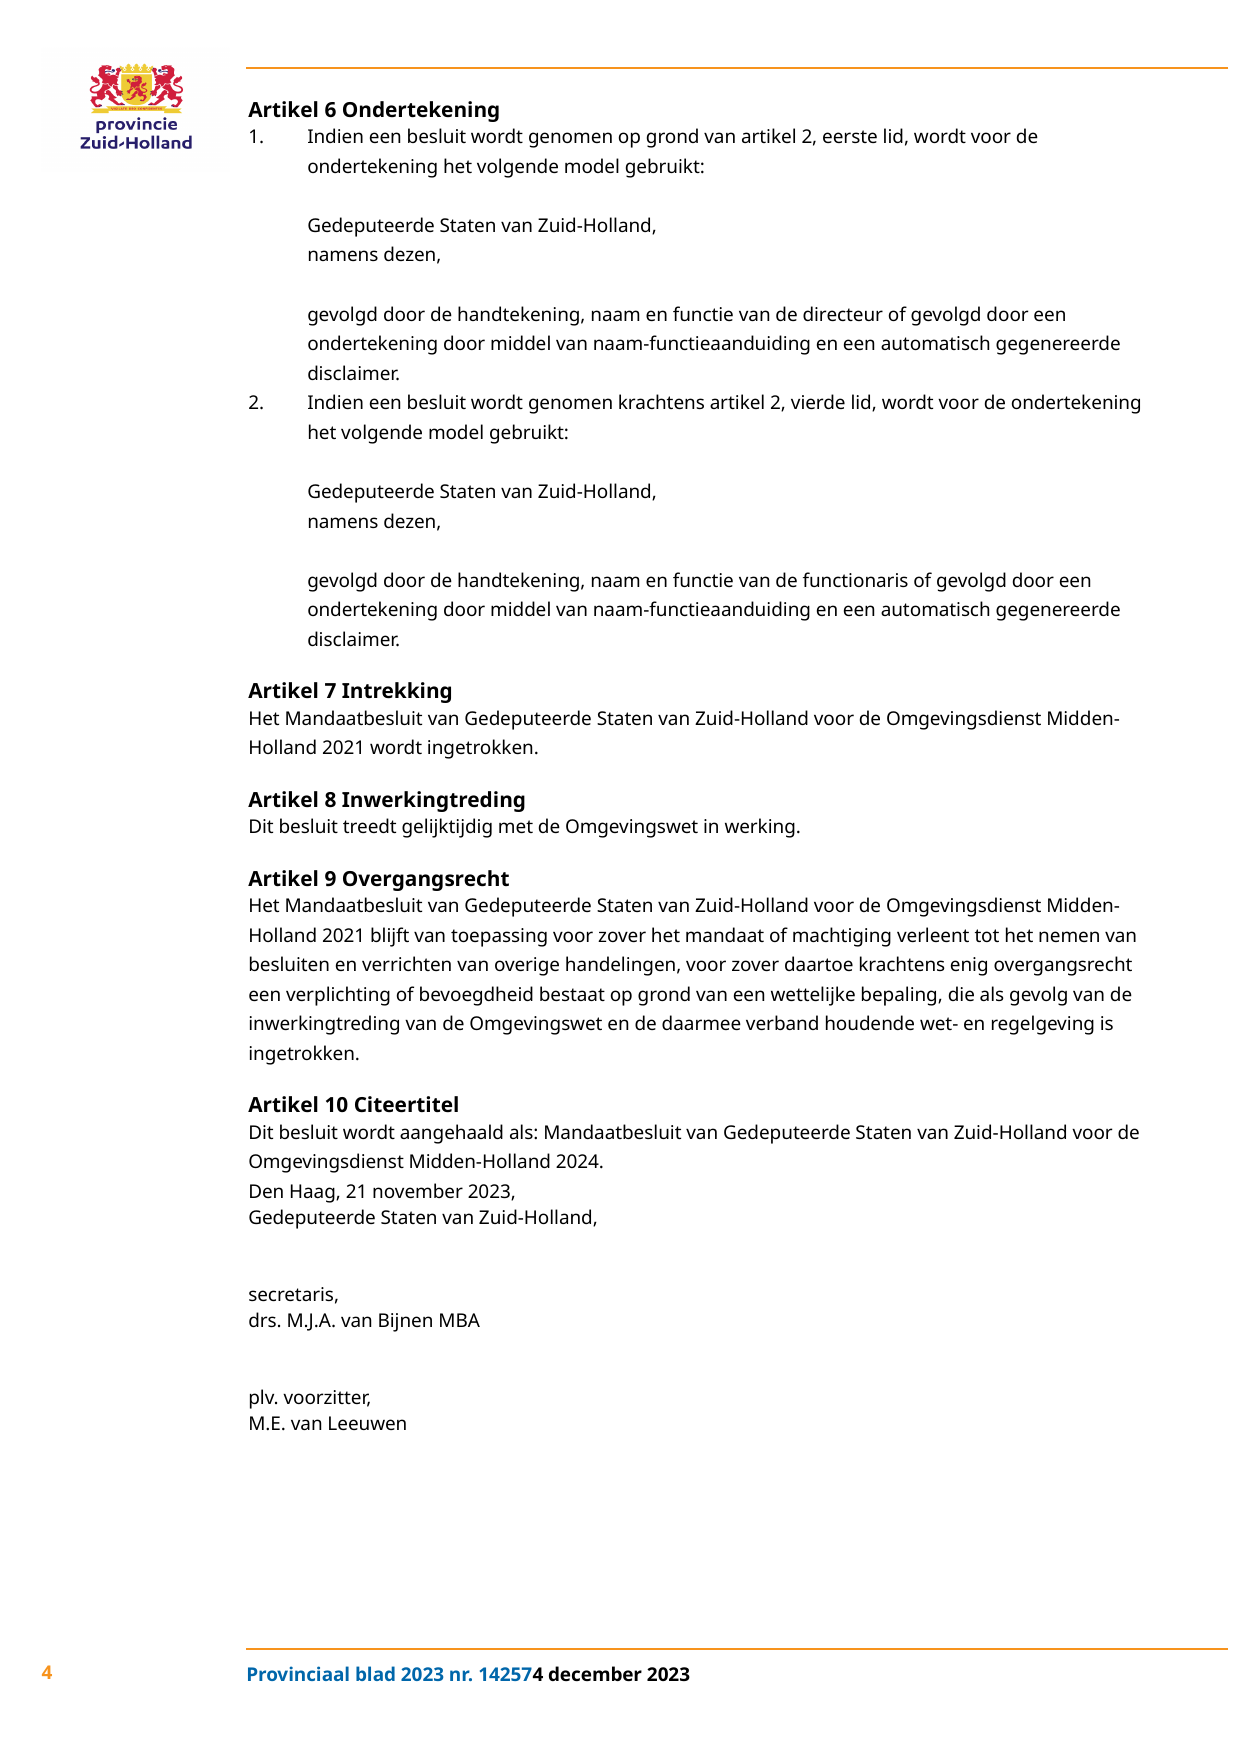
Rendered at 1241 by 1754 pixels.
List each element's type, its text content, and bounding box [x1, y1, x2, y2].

list Indien een besluit wordt genomen op grond van artikel 2, eerste lid, wordt voor de ondertekening het volgende model gebruikt: [248, 123, 1152, 178]
text drs. M.J.A. van Bijnen MBA [248, 1307, 1152, 1333]
text Artikel 10 Citeertitel [248, 1091, 1152, 1119]
list namens dezen, [248, 508, 1152, 533]
text M.E. van Leeuwen [248, 1410, 1152, 1436]
text Den Haag, 21 november 2023, [248, 1178, 1152, 1204]
text plv. voorzitter, [248, 1384, 1152, 1410]
text Het Mandaatbesluit van Gedeputeerde Staten van Zuid-Holland voor de Omgevingsdienst Midden-Holland 2021 wordt ingetrokken. [248, 705, 1152, 760]
list Gedeputeerde Staten van Zuid-Holland, [248, 212, 1152, 238]
list gevolgd door de handtekening, naam en functie van de functionaris of gevolgd door een ondertekening door middel van naam-functieaanduiding en een automatisch gegenereerde disclaimer. [248, 567, 1152, 652]
list Indien een besluit wordt genomen krachtens artikel 2, vierde lid, wordt voor de ondertekening het volgende model gebruikt: [248, 389, 1152, 445]
list namens dezen, [248, 242, 1152, 267]
picture [41, 47, 231, 172]
text Het Mandaatbesluit van Gedeputeerde Staten van Zuid-Holland voor de Omgevingsdienst Midden-Holland 2021 blijft van toepassing voor zover het mandaat of machtiging verleent tot het nemen van besluiten en verrichten van overige handelingen, voor zover daartoe krachtens enig overgangsrecht een verplichting of bevoegdheid bestaat op grond van een wettelijke bepaling, die als gevolg van de inwerkingtreding van de Omgevingswet en de daarmee verband houdende wet- en regelgeving is ingetrokken. [248, 892, 1152, 1066]
text Artikel 7 Intrekking [248, 677, 1152, 705]
text Artikel 6 Ondertekening [248, 95, 1152, 123]
text Artikel 9 Overgangsrecht [248, 864, 1152, 892]
text Dit besluit treedt gelijktijdig met de Omgevingswet in werking. [248, 813, 1152, 839]
text Dit besluit wordt aangehaald als: Mandaatbesluit van Gedeputeerde Staten van Zuid-Holland voor de Omgevingsdienst Midden-Holland 2024. [248, 1119, 1152, 1174]
list Gedeputeerde Staten van Zuid-Holland, [248, 478, 1152, 504]
text Gedeputeerde Staten van Zuid-Holland, [248, 1204, 1152, 1230]
text Artikel 8 Inwerkingtreding [248, 785, 1152, 813]
list gevolgd door de handtekening, naam en functie van de directeur of gevolgd door een ondertekening door middel van naam-functieaanduiding en een automatisch gegenereerde disclaimer. [248, 301, 1152, 386]
text secretaris, [248, 1281, 1152, 1307]
